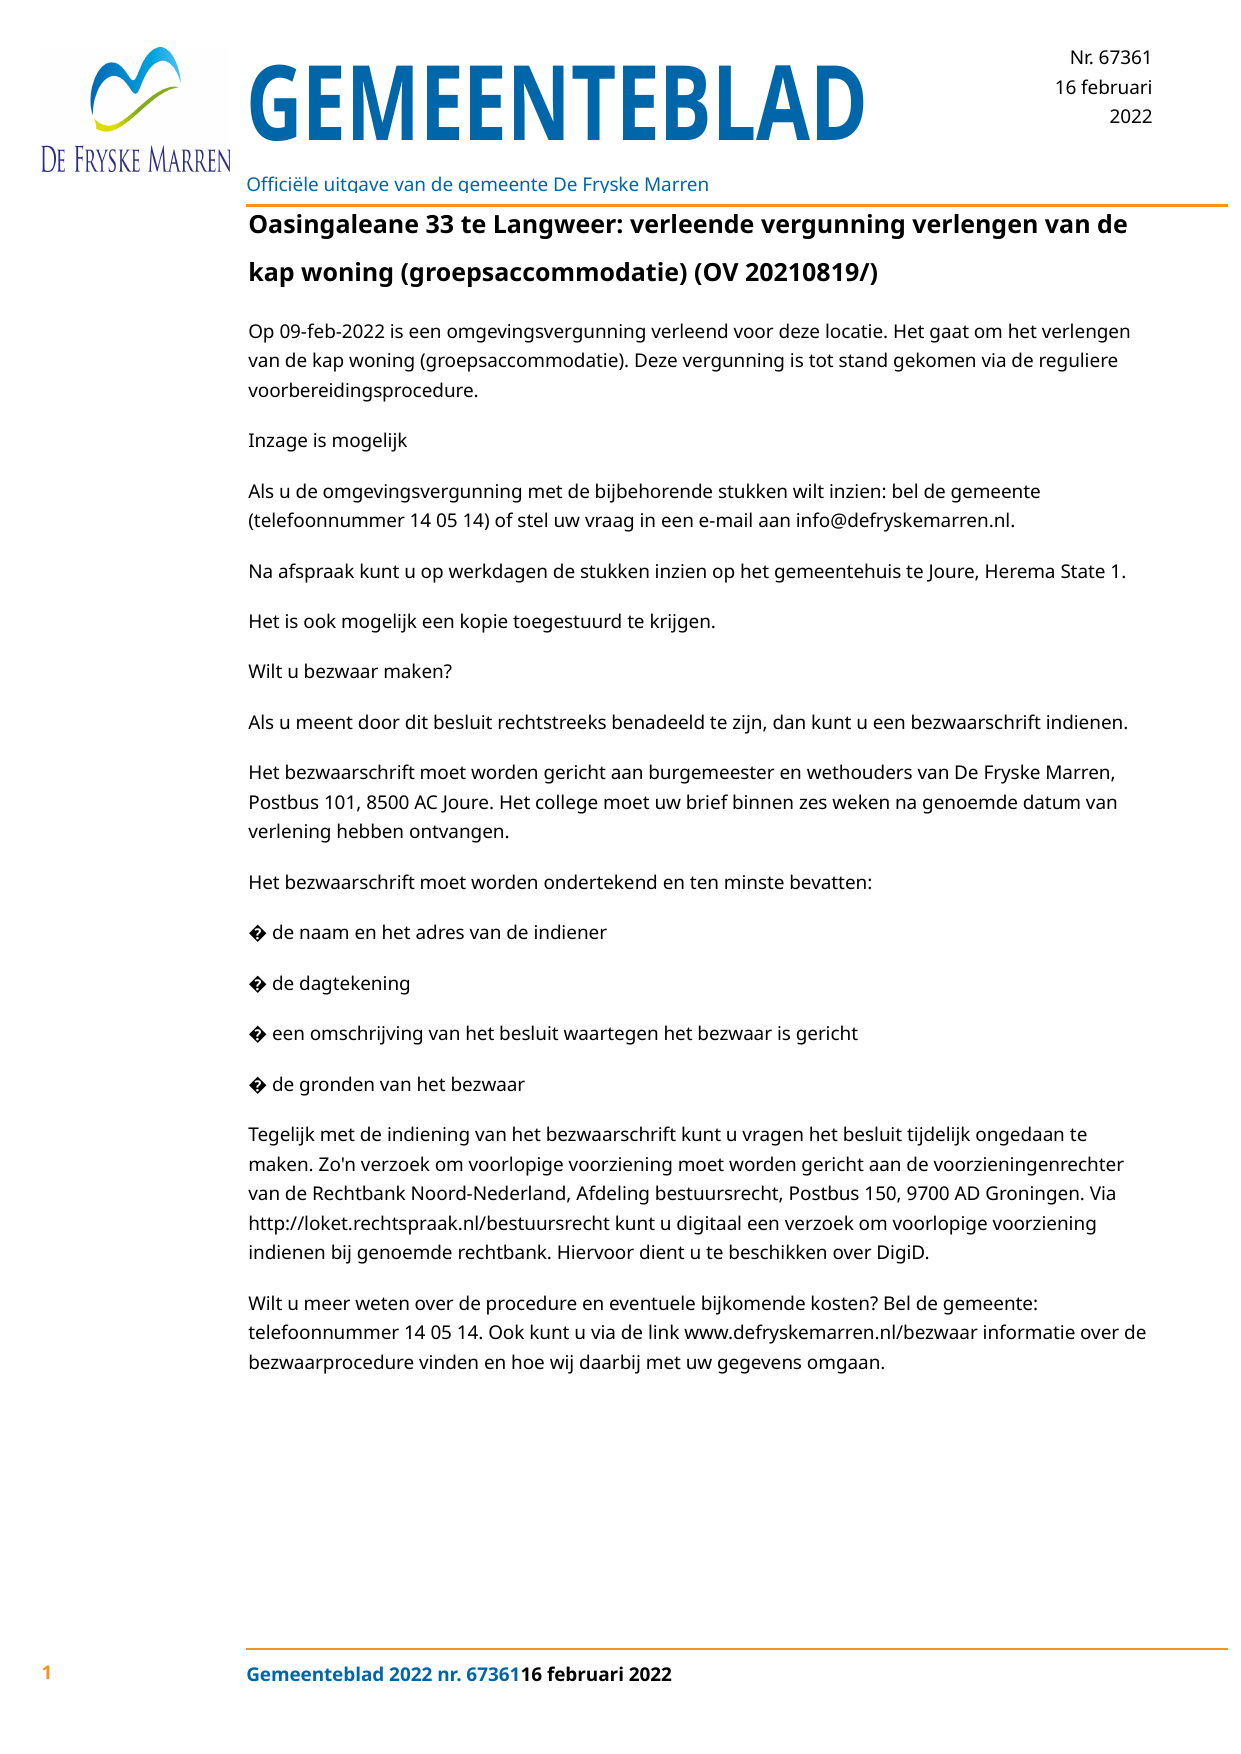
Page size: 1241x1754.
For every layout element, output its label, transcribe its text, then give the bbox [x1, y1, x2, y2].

text � de dagtekening [248, 970, 1152, 996]
text Op 09-feb-2022 is een omgevingsvergunning verleend voor deze locatie. Het gaat om het verlengen van de kap woning (groepsaccommodatie). Deze vergunning is tot stand gekomen via de reguliere voorbereidingsprocedure. [248, 318, 1152, 403]
text Als u meent door dit besluit rechtstreeks benadeeld te zijn, dan kunt u een bezwaarschrift indienen. [248, 709, 1152, 735]
text Het is ook mogelijk een kopie toegestuurd te krijgen. [248, 608, 1152, 634]
text � een omschrijving van het besluit waartegen het bezwaar is gericht [248, 1020, 1152, 1046]
picture [41, 47, 231, 172]
text � de gronden van het bezwaar [248, 1071, 1152, 1097]
text Als u de omgevingsvergunning met de bijbehorende stukken wilt inzien: bel de gemeente (telefoonnummer 14 05 14) of stel uw vraag in een e-mail aan info@defryskemarren.nl. [248, 478, 1152, 533]
text Wilt u bezwaar maken? [248, 659, 1152, 684]
text Oasingaleane 33 te Langweer: verleende vergunning verlengen van de kap woning (groepsaccommodatie) (OV 20210819/) [248, 207, 1152, 288]
text � de naam en het adres van de indiener [248, 919, 1152, 945]
text Het bezwaarschrift moet worden gericht aan burgemeester en wethouders van De Fryske Marren, Postbus 101, 8500 AC Joure. Het college moet uw brief binnen zes weken na genoemde datum van verlening hebben ontvangen. [248, 759, 1152, 844]
text Wilt u meer weten over de procedure en eventuele bijkomende kosten? Bel de gemeente: telefoonnummer 14 05 14. Ook kunt u via de link www.defryskemarren.nl/bezwaar informatie over de bezwaarprocedure vinden en hoe wij daarbij met uw gegevens omgaan. [248, 1290, 1152, 1375]
text Na afspraak kunt u op werkdagen de stukken inzien op het gemeentehuis te Joure, Herema State 1. [248, 558, 1152, 584]
text Tegelijk met de indiening van het bezwaarschrift kunt u vragen het besluit tijdelijk ongedaan te maken. Zo'n verzoek om voorlopige voorziening moet worden gericht aan de voorzieningenrechter van de Rechtbank Noord-Nederland, Afdeling bestuursrecht, Postbus 150, 9700 AD Groningen. Via http://loket.rechtspraak.nl/bestuursrecht kunt u digitaal een verzoek om voorlopige voorziening indienen bij genoemde rechtbank. Hiervoor dient u te beschikken over DigiD. [248, 1121, 1152, 1265]
text Het bezwaarschrift moet worden ondertekend en ten minste bevatten: [248, 869, 1152, 895]
text Inzage is mogelijk [248, 427, 1152, 453]
